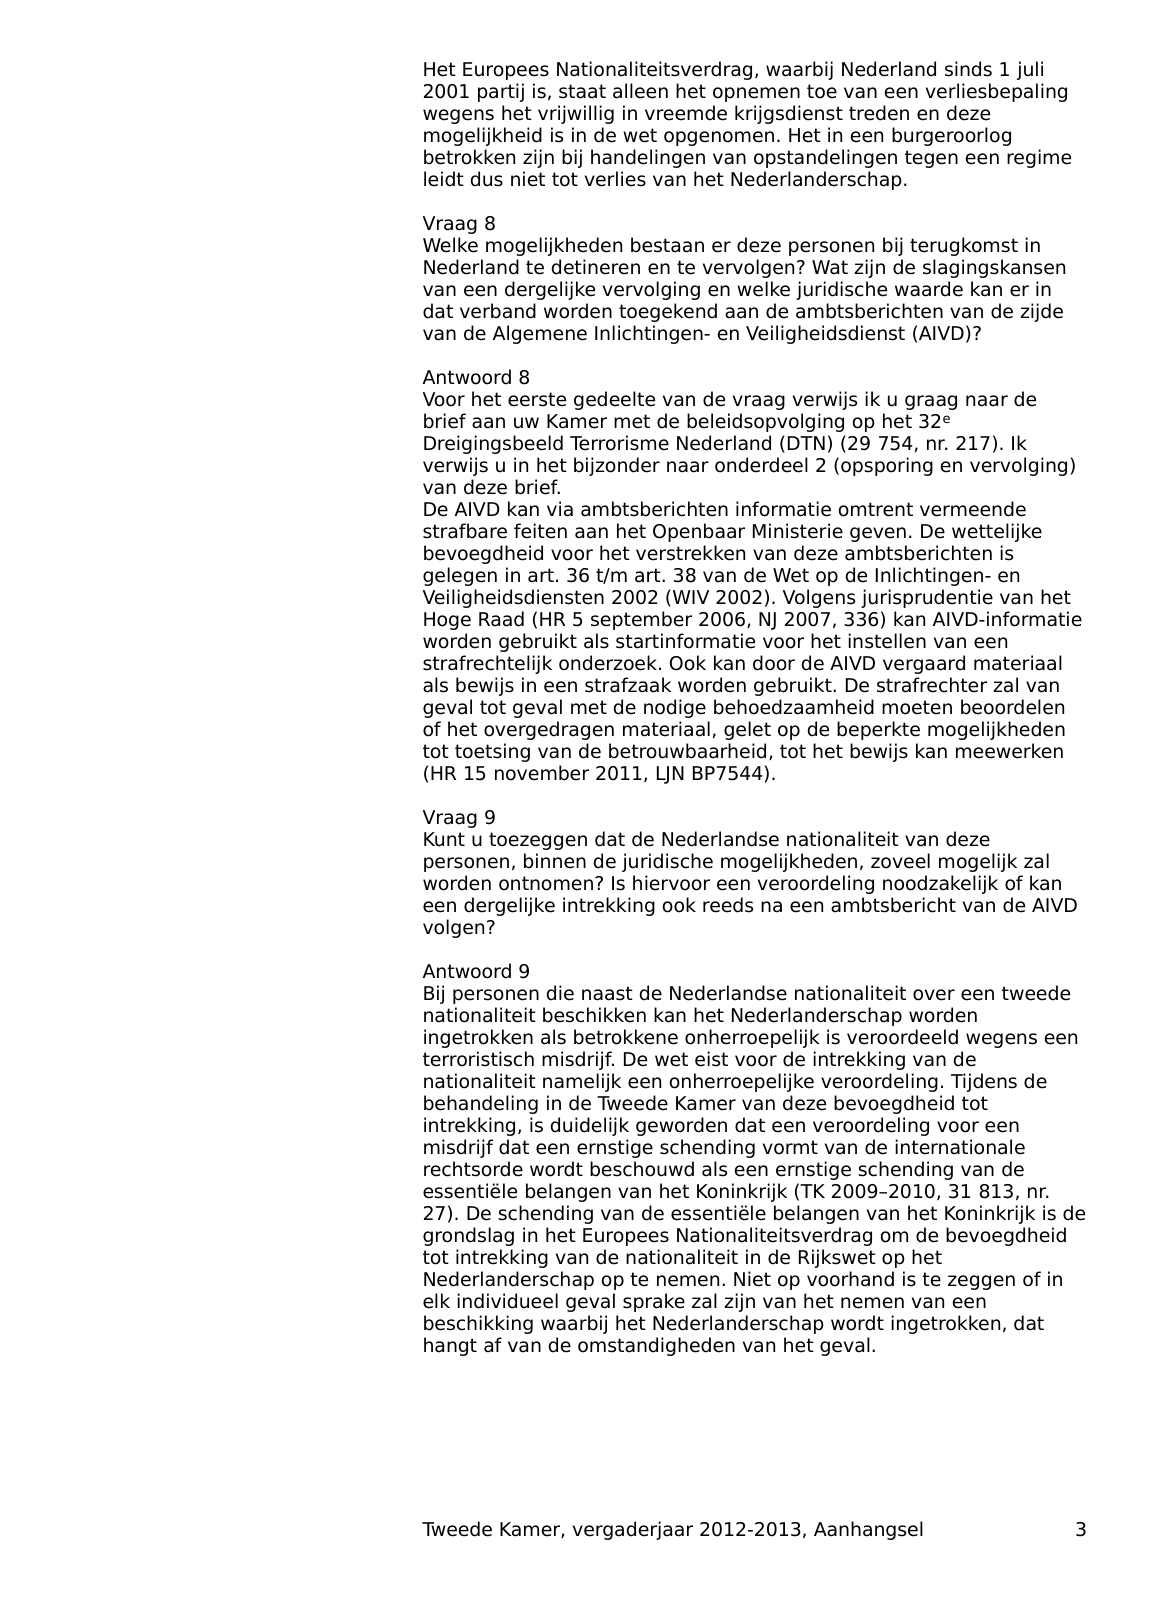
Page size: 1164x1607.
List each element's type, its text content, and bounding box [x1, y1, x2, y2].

text Antwoord 9 [422, 961, 1087, 983]
text Kunt u toezeggen dat de Nederlandse nationaliteit van deze personen, binnen de juridische mogelijkheden, zoveel mogelijk zal worden ontnomen? Is hiervoor een veroordeling noodzakelijk of kan een dergelijke intrekking ook reeds na een ambtsbericht van de AIVD volgen? [422, 829, 1087, 939]
text De AIVD kan via ambtsberichten informatie omtrent vermeende strafbare feiten aan het Openbaar Ministerie geven. De wettelijke bevoegdheid voor het verstrekken van deze ambtsberichten is gelegen in art. 36 t/m art. 38 van de Wet op de Inlichtingen- en Veiligheidsdiensten 2002 (WIV 2002). Volgens jurisprudentie van het Hoge Raad (HR 5 september 2006, NJ 2007, 336) kan AIVD-informatie worden gebruikt als startinformatie voor het instellen van een strafrechtelijk onderzoek. Ook kan door de AIVD vergaard materiaal als bewijs in een strafzaak worden gebruikt. De strafrechter zal van geval tot geval met de nodige behoedzaamheid moeten beoordelen of het overgedragen materiaal, gelet op de beperkte mogelijkheden tot toetsing van de betrouwbaarheid, tot het bewijs kan meewerken (HR 15 november 2011, LJN BP7544). [422, 499, 1087, 785]
text Vraag 8 [422, 213, 1087, 235]
text Antwoord 8 [422, 367, 1087, 389]
text Voor het eerste gedeelte van de vraag verwijs ik u graag naar de brief aan uw Kamer met de beleidsopvolging op het 32e Dreigingsbeeld Terrorisme Nederland (DTN) (29 754, nr. 217). Ik verwijs u in het bijzonder naar onderdeel 2 (opsporing en vervolging) van deze brief. [422, 389, 1087, 499]
text Bij personen die naast de Nederlandse nationaliteit over een tweede nationaliteit beschikken kan het Nederlanderschap worden ingetrokken als betrokkene onherroepelijk is veroordeeld wegens een terroristisch misdrijf. De wet eist voor de intrekking van de nationaliteit namelijk een onherroepelijke veroordeling. Tijdens de behandeling in de Tweede Kamer van deze bevoegdheid tot intrekking, is duidelijk geworden dat een veroordeling voor een misdrijf dat een ernstige schending vormt van de internationale rechtsorde wordt beschouwd als een ernstige schending van de essentiële belangen van het Koninkrijk (TK 2009–2010, 31 813, nr. 27). De schending van de essentiële belangen van het Koninkrijk is de grondslag in het Europees Nationaliteitsverdrag om de bevoegdheid tot intrekking van de nationaliteit in de Rijkswet op het Nederlanderschap op te nemen. Niet op voorhand is te zeggen of in elk individueel geval sprake zal zijn van het nemen van een beschikking waarbij het Nederlanderschap wordt ingetrokken, dat hangt af van de omstandigheden van het geval. [422, 983, 1087, 1357]
text Welke mogelijkheden bestaan er deze personen bij terugkomst in Nederland te detineren en te vervolgen? Wat zijn de slagingskansen van een dergelijke vervolging en welke juridische waarde kan er in dat verband worden toegekend aan de ambtsberichten van de zijde van de Algemene Inlichtingen- en Veiligheidsdienst (AIVD)? [422, 235, 1087, 345]
text Het Europees Nationaliteitsverdrag, waarbij Nederland sinds 1 juli 2001 partij is, staat alleen het opnemen toe van een verliesbepaling wegens het vrijwillig in vreemde krijgsdienst treden en deze mogelijkheid is in de wet opgenomen. Het in een burgeroorlog betrokken zijn bij handelingen van opstandelingen tegen een regime leidt dus niet tot verlies van het Nederlanderschap. [422, 59, 1087, 191]
text Vraag 9 [422, 807, 1087, 829]
